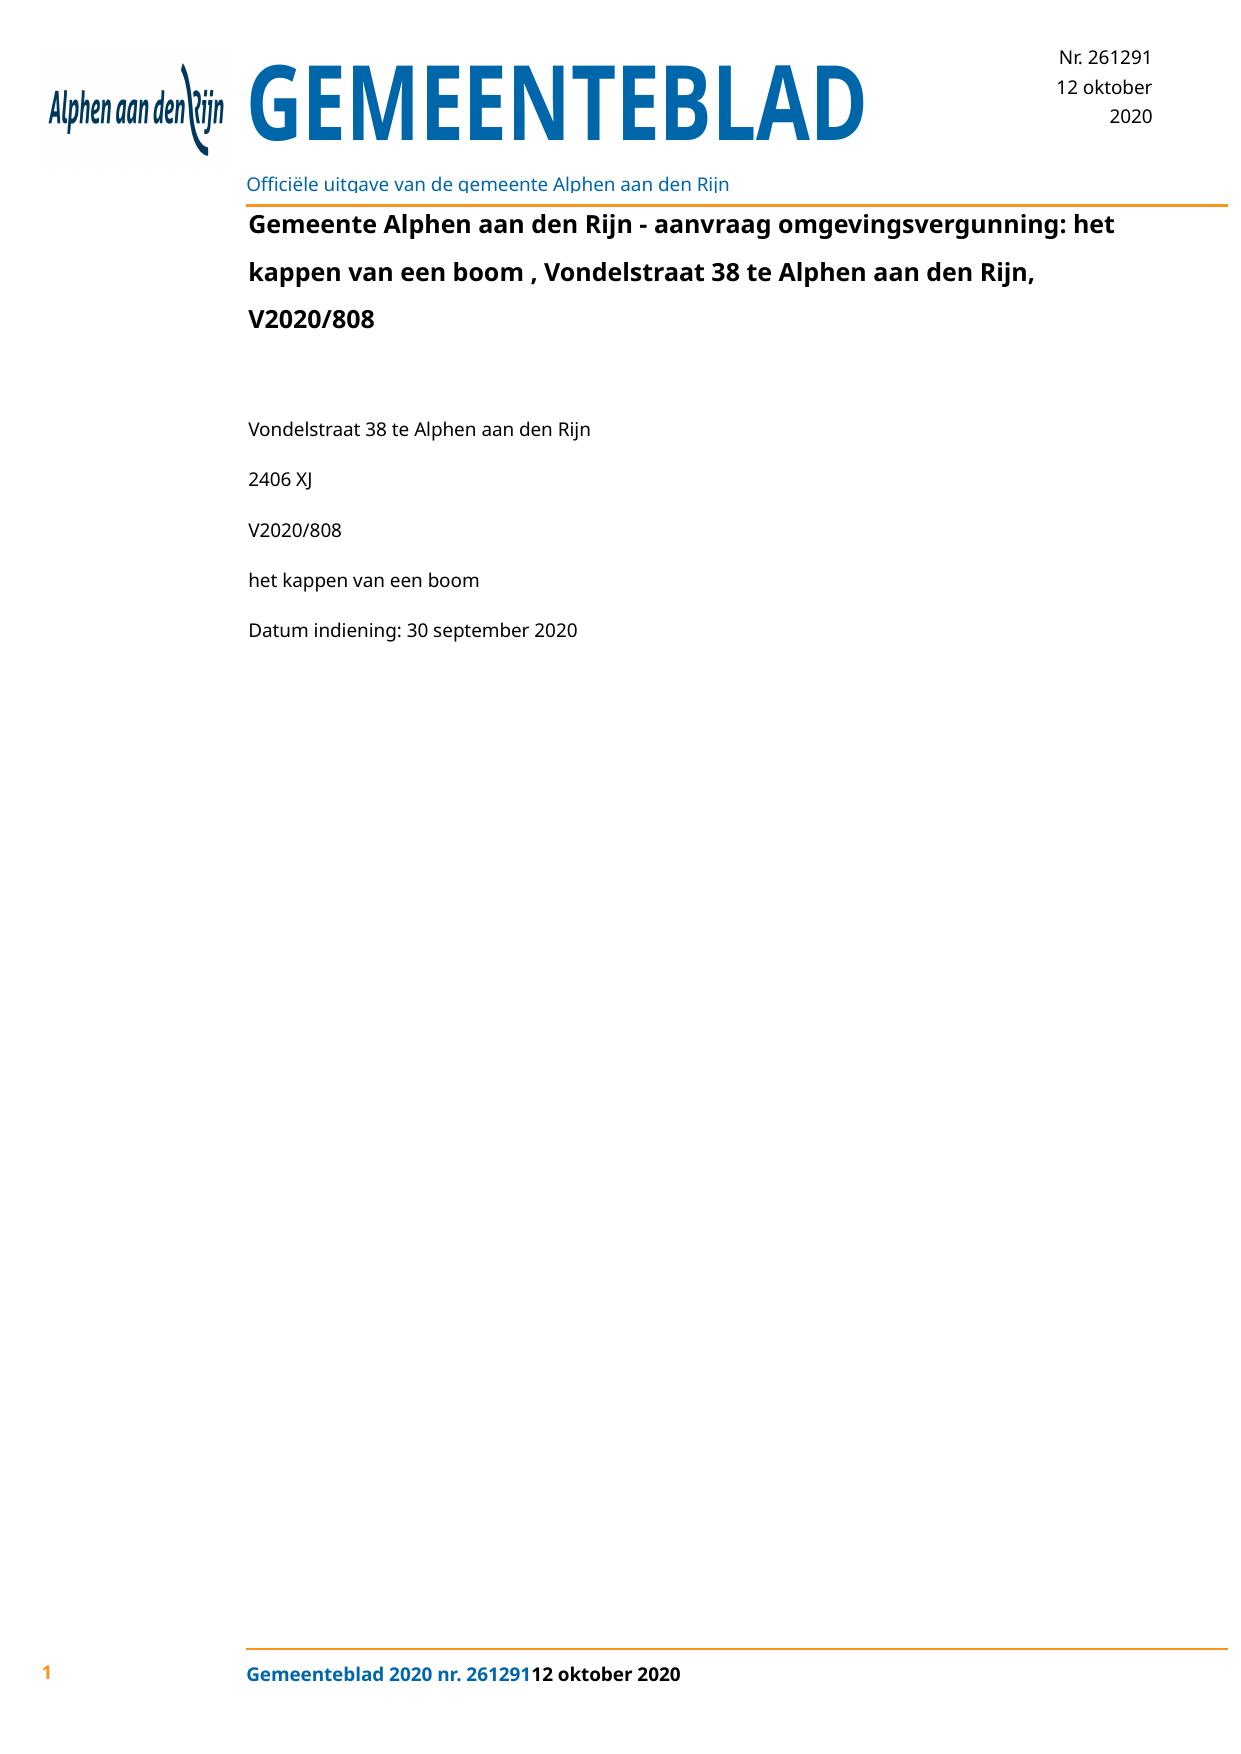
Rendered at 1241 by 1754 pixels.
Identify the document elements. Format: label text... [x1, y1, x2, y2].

text 2406 XJ [248, 466, 1152, 492]
text Gemeente Alphen aan den Rijn - aanvraag omgevingsvergunning: het kappen van een boom , Vondelstraat 38 te Alphen aan den Rijn, V2020/808 [248, 207, 1152, 336]
text V2020/808 [248, 517, 1152, 542]
text Datum indiening: 30 september 2020 [248, 618, 1152, 643]
picture [41, 47, 231, 172]
text het kappen van een boom [248, 567, 1152, 593]
text Vondelstraat 38 te Alphen aan den Rijn [248, 416, 1152, 442]
